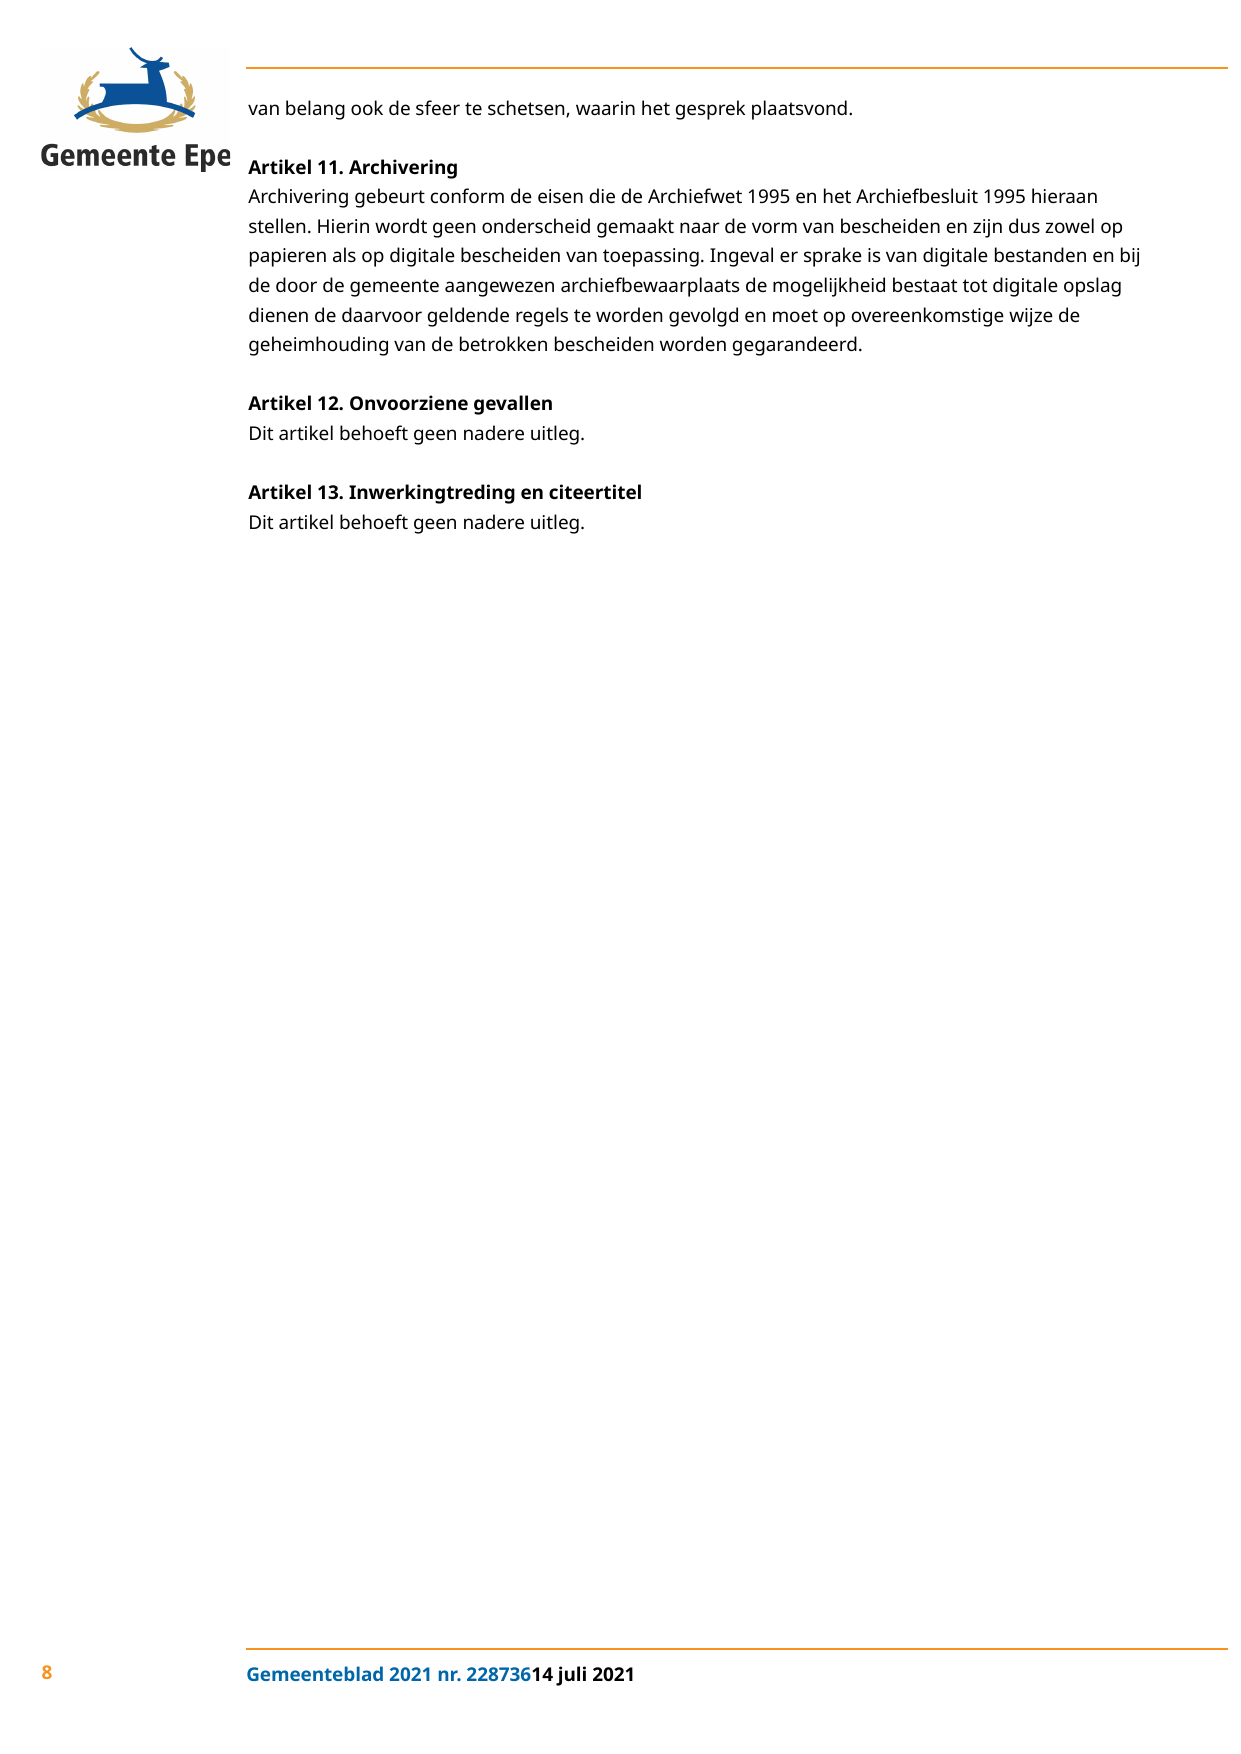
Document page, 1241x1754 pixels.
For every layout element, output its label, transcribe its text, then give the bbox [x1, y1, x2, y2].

text Archivering gebeurt conform de eisen die de Archiefwet 1995 en het Archiefbesluit 1995 hieraan stellen. Hierin wordt geen onderscheid gemaakt naar de vorm van bescheiden en zijn dus zowel op papieren als op digitale bescheiden van toepassing. Ingeval er sprake is van digitale bestanden en bij de door de gemeente aangewezen archiefbewaarplaats de mogelijkheid bestaat tot digitale opslag dienen de daarvoor geldende regels te worden gevolgd en moet op overeenkomstige wijze de geheimhouding van de betrokken bescheiden worden gegarandeerd. [248, 183, 1152, 357]
text Artikel 12. Onvoorziene gevallen [248, 391, 1152, 416]
text Artikel 13. Inwerkingtreding en citeertitel [248, 479, 1152, 505]
text van belang ook de sfeer te schetsen, waarin het gesprek plaatsvond. [248, 95, 1152, 121]
picture [41, 47, 231, 172]
text Dit artikel behoeft geen nadere uitleg. [248, 420, 1152, 446]
text Dit artikel behoeft geen nadere uitleg. [248, 509, 1152, 535]
text Artikel 11. Archivering [248, 154, 1152, 180]
